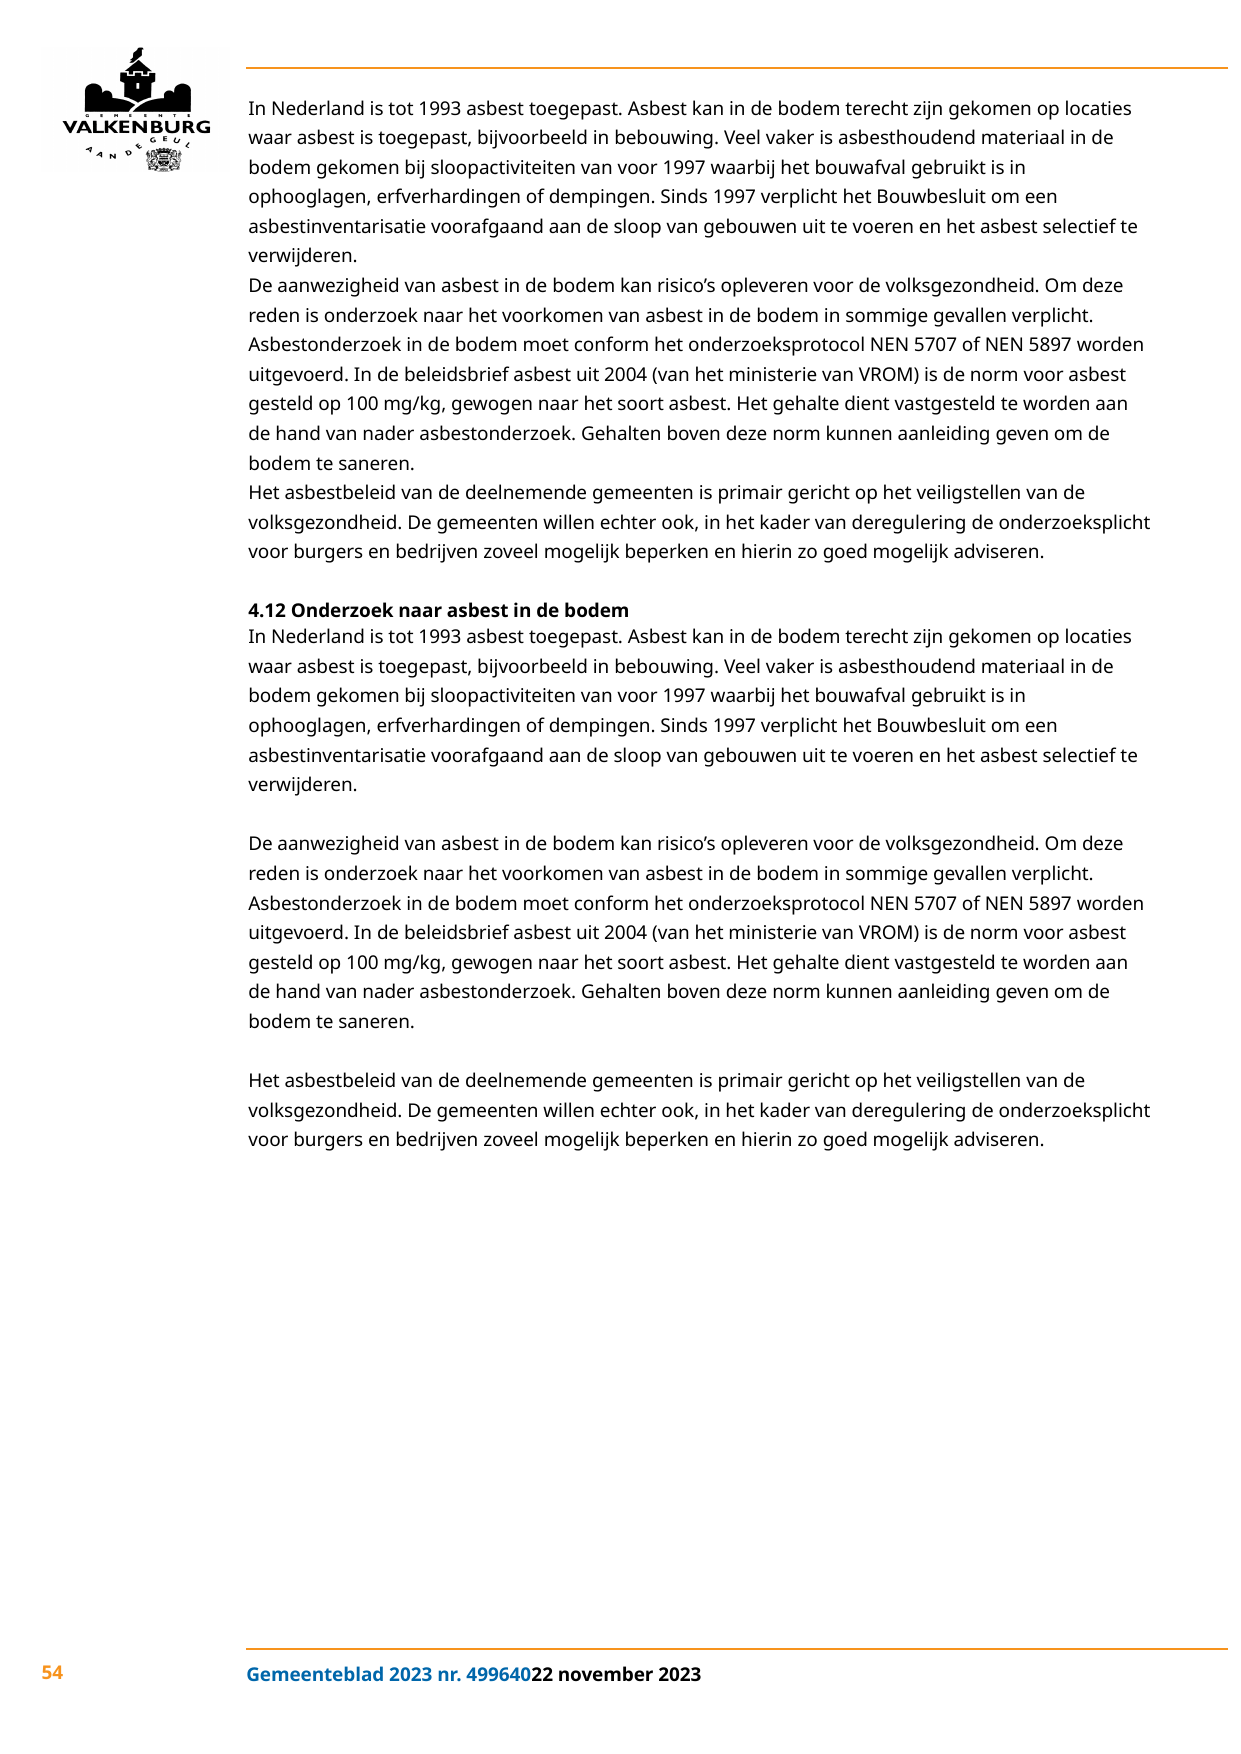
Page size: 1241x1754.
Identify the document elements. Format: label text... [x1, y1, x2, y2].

text 4.12 Onderzoek naar asbest in de bodem [248, 598, 1152, 623]
text Het asbestbeleid van de deelnemende gemeenten is primair gericht op het veiligstellen van de volksgezondheid. De gemeenten willen echter ook, in het kader van deregulering de onderzoeksplicht voor burgers en bedrijven zoveel mogelijk beperken en hierin zo goed mogelijk adviseren. [248, 479, 1152, 564]
text Het asbestbeleid van de deelnemende gemeenten is primair gericht op het veiligstellen van de volksgezondheid. De gemeenten willen echter ook, in het kader van deregulering de onderzoeksplicht voor burgers en bedrijven zoveel mogelijk beperken en hierin zo goed mogelijk adviseren. [248, 1067, 1152, 1152]
text De aanwezigheid van asbest in de bodem kan risico’s opleveren voor de volksgezondheid. Om deze reden is onderzoek naar het voorkomen van asbest in de bodem in sommige gevallen verplicht. Asbestonderzoek in de bodem moet conform het onderzoeksprotocol NEN 5707 of NEN 5897 worden uitgevoerd. In de beleidsbrief asbest uit 2004 (van het ministerie van VROM) is de norm voor asbest gesteld op 100 mg/kg, gewogen naar het soort asbest. Het gehalte dient vastgesteld te worden aan de hand van nader asbestonderzoek. Gehalten boven deze norm kunnen aanleiding geven om de bodem te saneren. [248, 272, 1152, 476]
picture [41, 47, 231, 172]
text In Nederland is tot 1993 asbest toegepast. Asbest kan in de bodem terecht zijn gekomen op locaties waar asbest is toegepast, bijvoorbeeld in bebouwing. Veel vaker is asbesthoudend materiaal in de bodem gekomen bij sloopactiviteiten van voor 1997 waarbij het bouwafval gebruikt is in ophooglagen, erfverhardingen of dempingen. Sinds 1997 verplicht het Bouwbesluit om een asbestinventarisatie voorafgaand aan de sloop van gebouwen uit te voeren en het asbest selectief te verwijderen. [248, 623, 1152, 797]
text In Nederland is tot 1993 asbest toegepast. Asbest kan in de bodem terecht zijn gekomen op locaties waar asbest is toegepast, bijvoorbeeld in bebouwing. Veel vaker is asbesthoudend materiaal in de bodem gekomen bij sloopactiviteiten van voor 1997 waarbij het bouwafval gebruikt is in ophooglagen, erfverhardingen of dempingen. Sinds 1997 verplicht het Bouwbesluit om een asbestinventarisatie voorafgaand aan de sloop van gebouwen uit te voeren en het asbest selectief te verwijderen. [248, 95, 1152, 268]
text De aanwezigheid van asbest in de bodem kan risico’s opleveren voor de volksgezondheid. Om deze reden is onderzoek naar het voorkomen van asbest in de bodem in sommige gevallen verplicht. Asbestonderzoek in de bodem moet conform het onderzoeksprotocol NEN 5707 of NEN 5897 worden uitgevoerd. In de beleidsbrief asbest uit 2004 (van het ministerie van VROM) is de norm voor asbest gesteld op 100 mg/kg, gewogen naar het soort asbest. Het gehalte dient vastgesteld te worden aan de hand van nader asbestonderzoek. Gehalten boven deze norm kunnen aanleiding geven om de bodem te saneren. [248, 831, 1152, 1034]
